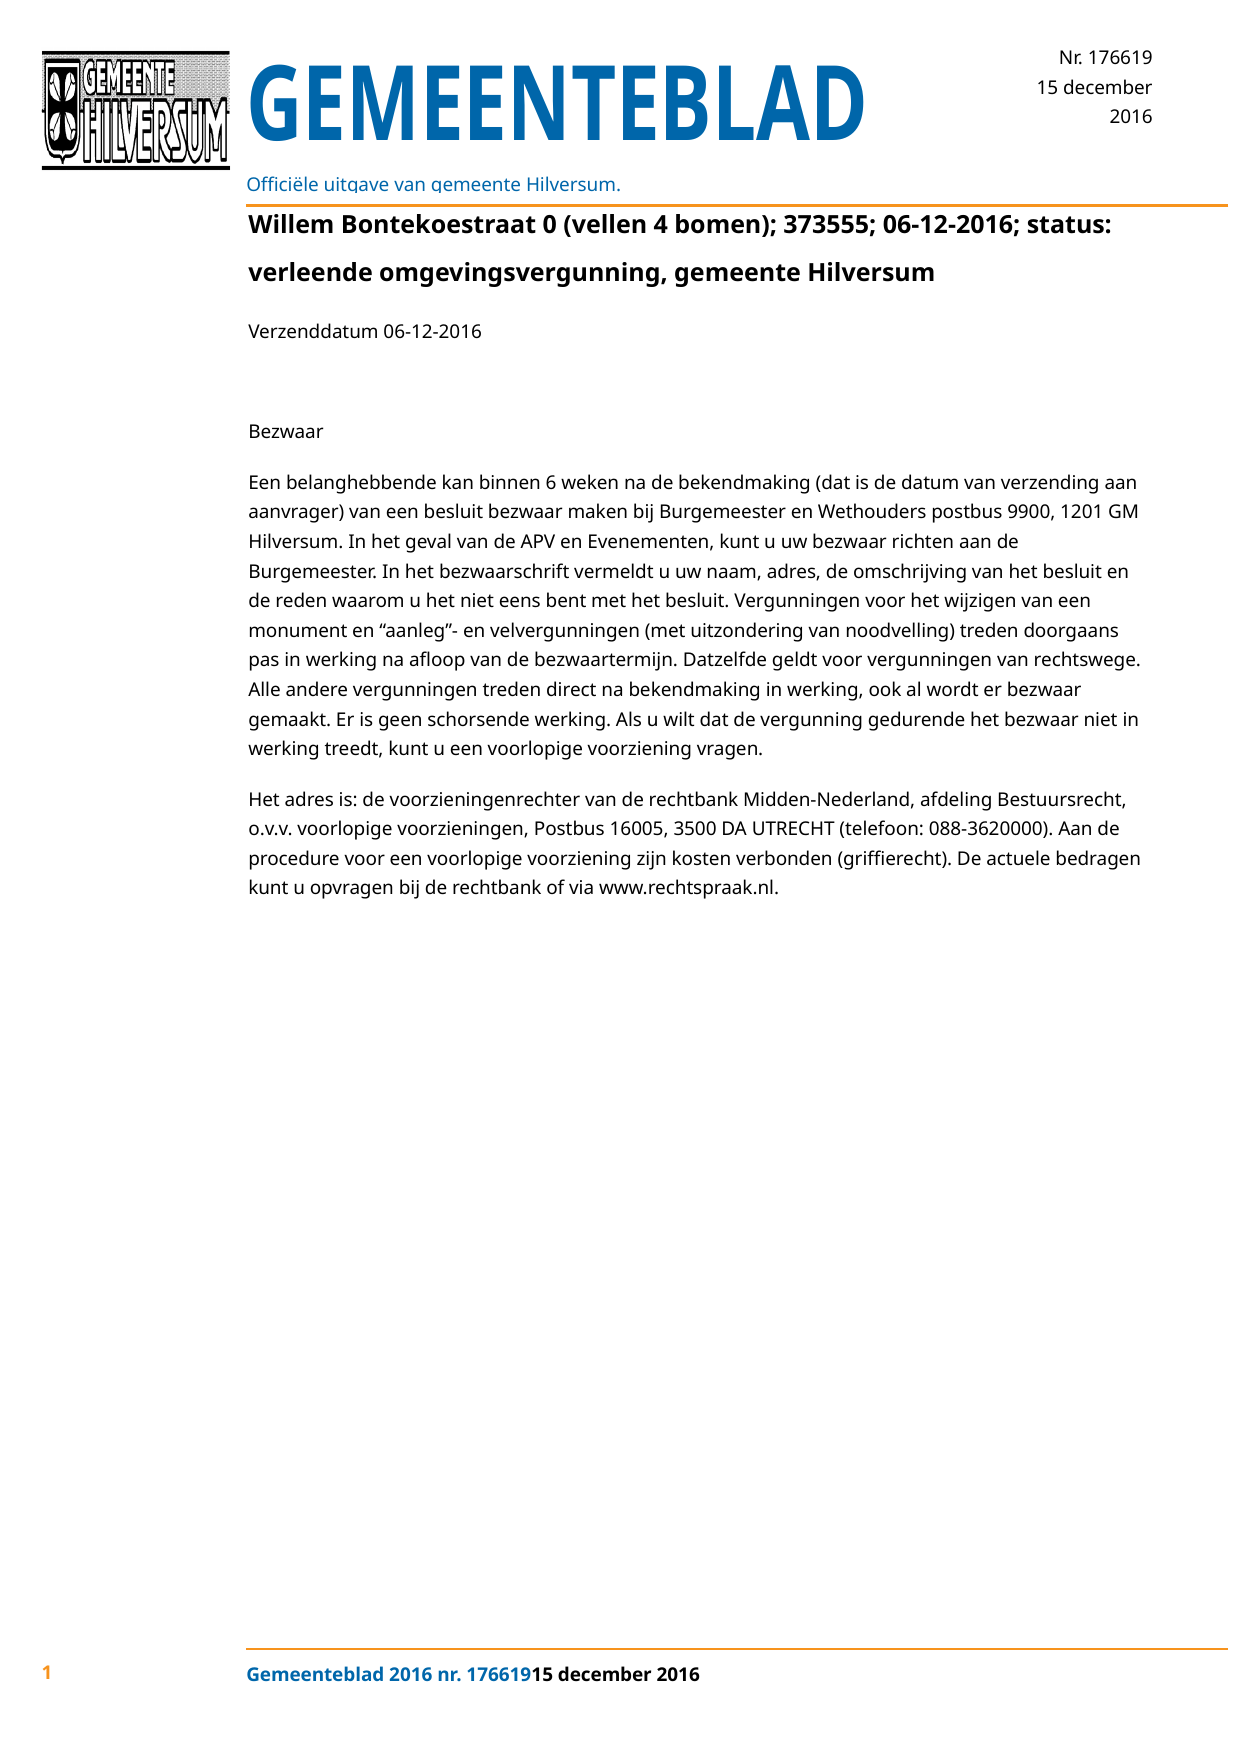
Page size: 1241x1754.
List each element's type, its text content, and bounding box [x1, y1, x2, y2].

picture [41, 47, 231, 172]
text Bezwaar [248, 419, 1152, 444]
text Willem Bontekoestraat 0 (vellen 4 bomen); 373555; 06-12-2016; status: verleende omgevingsvergunning, gemeente Hilversum [248, 207, 1152, 288]
text Een belanghebbende kan binnen 6 weken na de bekendmaking (dat is de datum van verzending aan aanvrager) van een besluit bezwaar maken bij Burgemeester en Wethouders postbus 9900, 1201 GM Hilversum. In het geval van de APV en Evenementen, kunt u uw bezwaar richten aan de Burgemeester. In het bezwaarschrift vermeldt u uw naam, adres, de omschrijving van het besluit en de reden waarom u het niet eens bent met het besluit. Vergunningen voor het wijzigen van een monument en “aanleg”- en velvergunningen (met uitzondering van noodvelling) treden doorgaans pas in werking na afloop van de bezwaartermijn. Datzelfde geldt voor vergunningen van rechtswege. Alle andere vergunningen treden direct na bekendmaking in werking, ook al wordt er bezwaar gemaakt. Er is geen schorsende werking. Als u wilt dat de vergunning gedurende het bezwaar niet in werking treedt, kunt u een voorlopige voorziening vragen. [248, 469, 1152, 761]
text Verzenddatum 06-12-2016 [248, 318, 1152, 344]
text Het adres is: de voorzieningenrechter van de rechtbank Midden-Nederland, afdeling Bestuursrecht, o.v.v. voorlopige voorzieningen, Postbus 16005, 3500 DA UTRECHT (telefoon: 088-3620000). Aan de procedure voor een voorlopige voorziening zijn kosten verbonden (griffierecht). De actuele bedragen kunt u opvragen bij de rechtbank of via www.rechtspraak.nl. [248, 786, 1152, 900]
